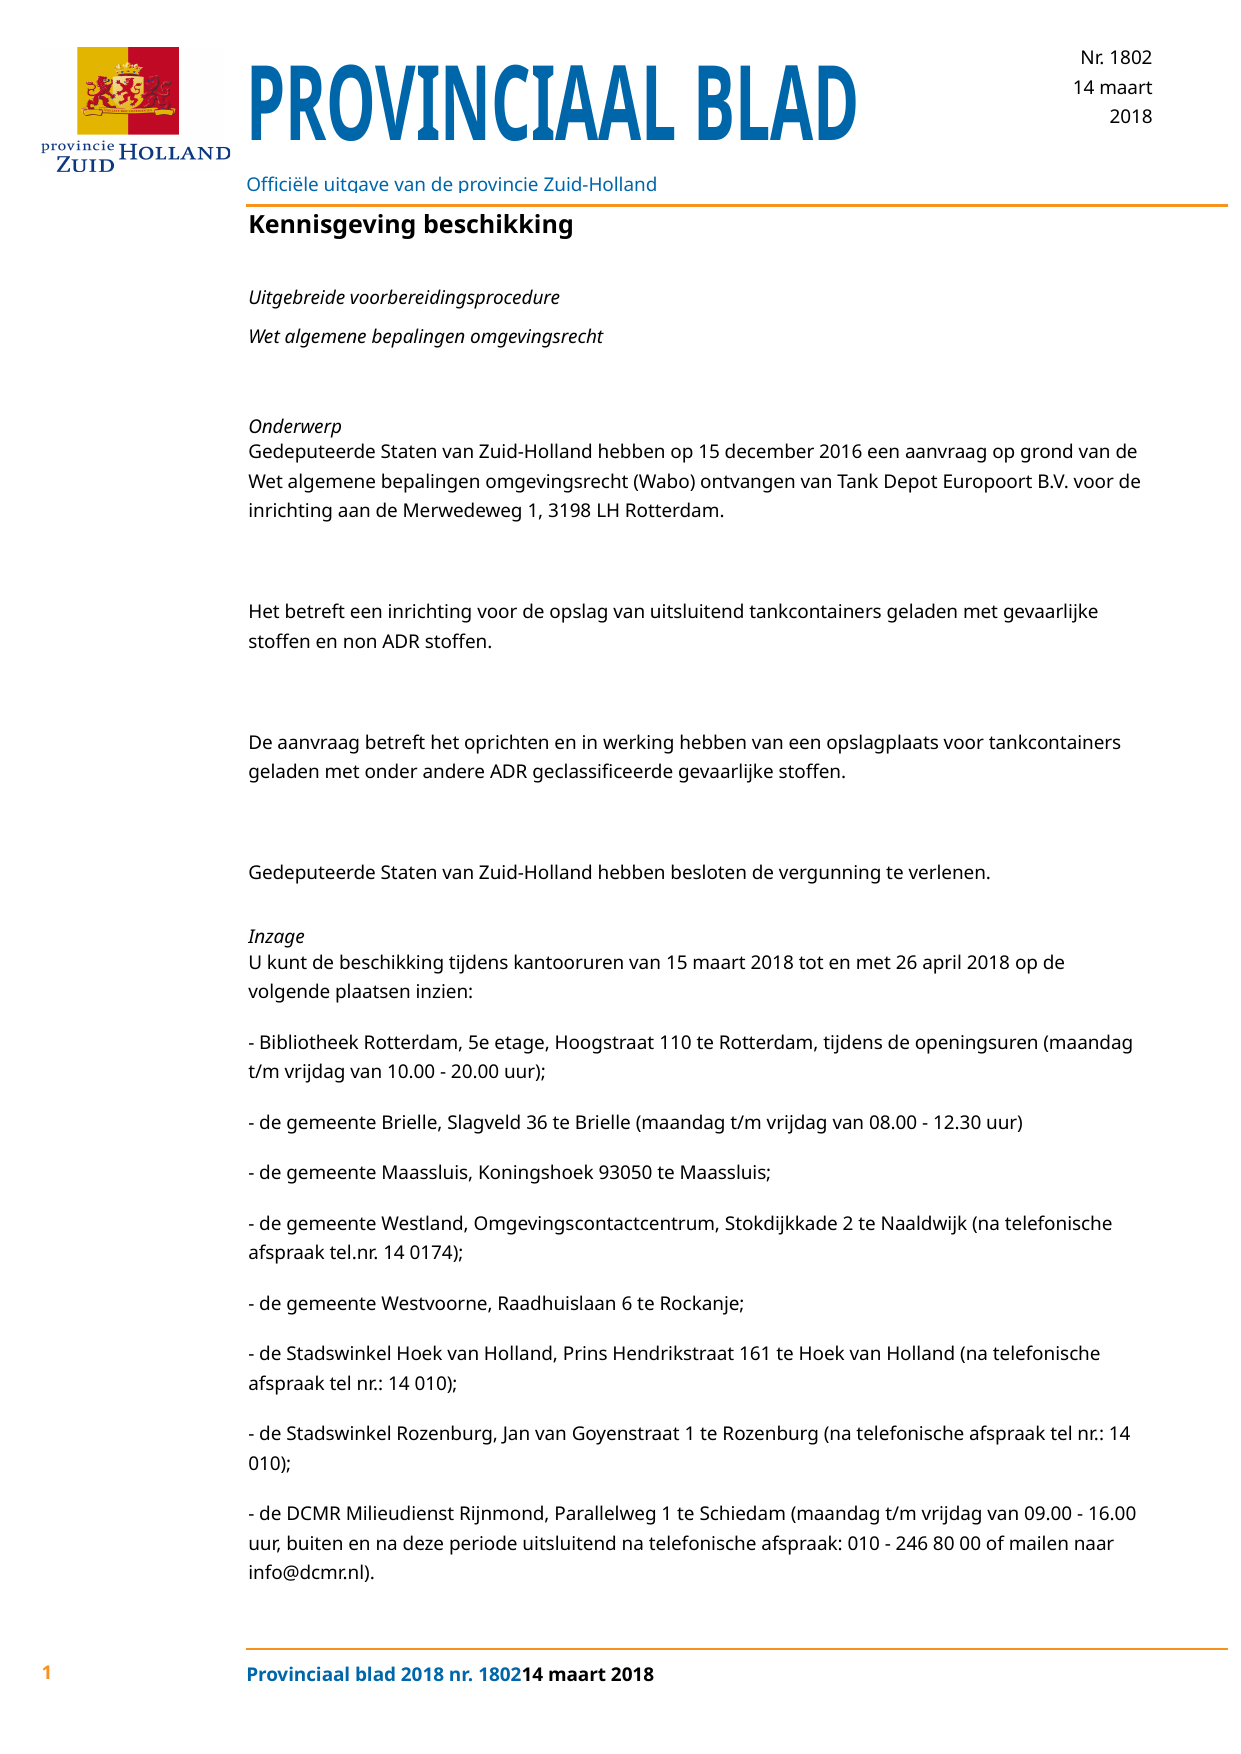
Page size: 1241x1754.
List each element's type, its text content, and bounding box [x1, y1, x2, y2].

text Wet algemene bepalingen omgevingsrecht [248, 323, 1152, 349]
text De aanvraag betreft het oprichten en in werking hebben van een opslagplaats voor tankcontainers geladen met onder andere ADR geclassificeerde gevaarlijke stoffen. [248, 729, 1152, 784]
text - de gemeente Maassluis, Koningshoek 93050 te Maassluis; [248, 1159, 1152, 1185]
text - de gemeente Westland, Omgevingscontactcentrum, Stokdijkkade 2 te Naaldwijk (na telefonische afspraak tel.nr. 14 0174); [248, 1210, 1152, 1265]
text Uitgebreide voorbereidingsprocedure [248, 284, 1152, 309]
text Onderwerp [248, 413, 1152, 438]
text - de gemeente Westvoorne, Raadhuislaan 6 te Rockanje; [248, 1290, 1152, 1316]
text - de Stadswinkel Rozenburg, Jan van Goyenstraat 1 te Rozenburg (na telefonische afspraak tel nr.: 14 010); [248, 1420, 1152, 1476]
text Gedeputeerde Staten van Zuid-Holland hebben op 15 december 2016 een aanvraag op grond van de Wet algemene bepalingen omgevingsrecht (Wabo) ontvangen van Tank Depot Europoort B.V. voor de inrichting aan de Merwedeweg 1, 3198 LH Rotterdam. [248, 438, 1152, 523]
text - de Stadswinkel Hoek van Holland, Prins Hendrikstraat 161 te Hoek van Holland (na telefonische afspraak tel nr.: 14 010); [248, 1340, 1152, 1396]
text Gedeputeerde Staten van Zuid-Holland hebben besloten de vergunning te verlenen. [248, 859, 1152, 885]
text Kennisgeving beschikking [248, 207, 1152, 241]
text Het betreft een inrichting voor de opslag van uitsluitend tankcontainers geladen met gevaarlijke stoffen en non ADR stoffen. [248, 598, 1152, 654]
text Inzage [248, 923, 1152, 949]
text U kunt de beschikking tijdens kantooruren van 15 maart 2018 tot en met 26 april 2018 op de volgende plaatsen inzien: [248, 949, 1152, 1004]
picture [41, 47, 231, 172]
text - de DCMR Milieudienst Rijnmond, Parallelweg 1 te Schiedam (maandag t/m vrijdag van 09.00 - 16.00 uur, buiten en na deze periode uitsluitend na telefonische afspraak: 010 - 246 80 00 of mailen naar info@dcmr.nl). [248, 1500, 1152, 1585]
text - de gemeente Brielle, Slagveld 36 te Brielle (maandag t/m vrijdag van 08.00 - 12.30 uur) [248, 1109, 1152, 1135]
text - Bibliotheek Rotterdam, 5e etage, Hoogstraat 110 te Rotterdam, tijdens de openingsuren (maandag t/m vrijdag van 10.00 - 20.00 uur); [248, 1029, 1152, 1084]
